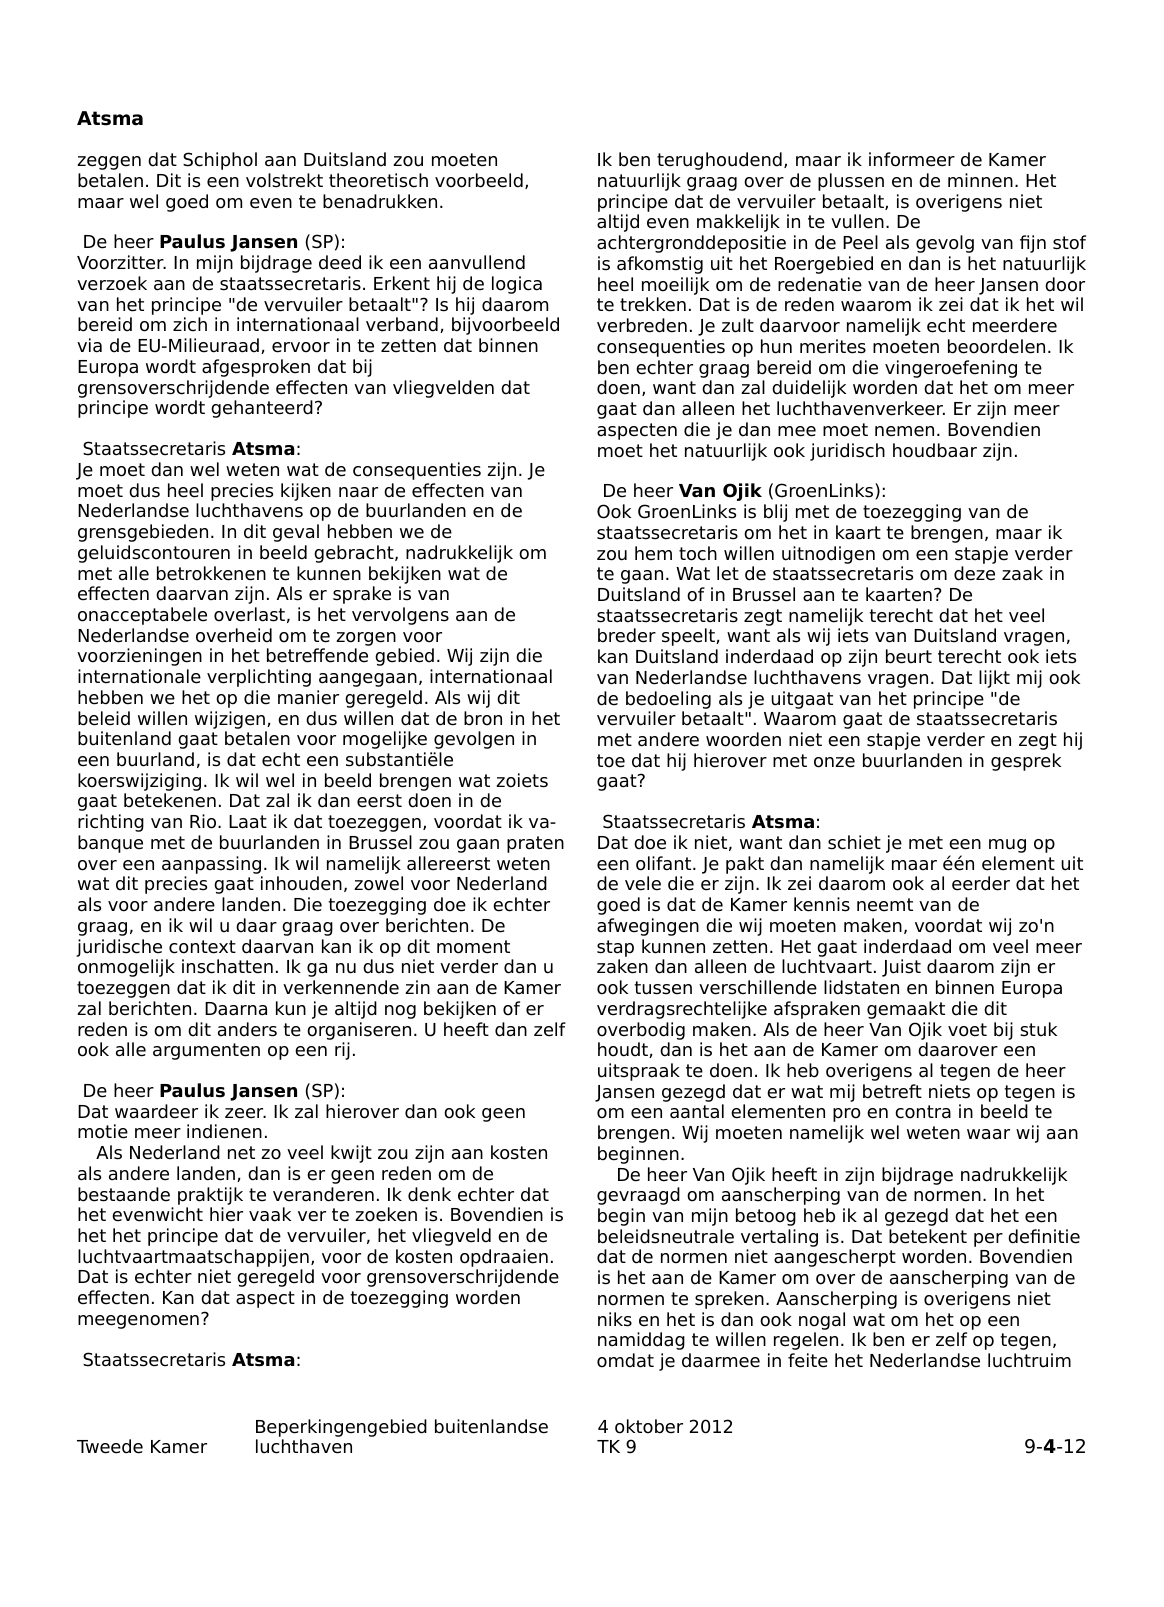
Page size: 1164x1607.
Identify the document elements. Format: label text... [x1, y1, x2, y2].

text Dat waardeer ik zeer. Ik zal hierover dan ook geen motie meer indienen. [77, 1102, 567, 1143]
text Dat doe ik niet, want dan schiet je met een mug op een olifant. Je pakt dan namelijk maar één element uit de vele die er zijn. Ik zei daarom ook al eerder dat het goed is dat de Kamer kennis neemt van de afwegingen die wij moeten maken, voordat wij zo'n stap kunnen zetten. Het gaat inderdaad om veel meer zaken dan alleen de luchtvaart. Juist daarom zijn er ook tussen verschillende lidstaten en binnen Europa verdragsrechtelijke afspraken gemaakt die dit overbodig maken. Als de heer Van Ojik voet bij stuk houdt, dan is het aan de Kamer om daarover een uitspraak te doen. Ik heb overigens al tegen de heer Jansen gezegd dat er wat mij betreft niets op tegen is om een aantal elementen pro en contra in beeld te brengen. Wij moeten namelijk wel weten waar wij aan beginnen. [596, 833, 1087, 1164]
text De heer Van Ojik heeft in zijn bijdrage nadrukkelijk gevraagd om aanscherping van de normen. In het begin van mijn betoog heb ik al gezegd dat het een beleidsneutrale vertaling is. Dat betekent per definitie dat de normen niet aangescherpt worden. Bovendien is het aan de Kamer om over de aanscherping van de normen te spreken. Aanscherping is overigens niet niks en het is dan ook nogal wat om het op een namiddag te willen regelen. Ik ben er zelf op tegen, omdat je daarmee in feite het Nederlandse luchtruim [596, 1164, 1087, 1372]
text Je moet dan wel weten wat de consequenties zijn. Je moet dus heel precies kijken naar de effecten van Nederlandse luchthavens op de buurlanden en de grensgebieden. In dit geval hebben we de geluidscontouren in beeld gebracht, nadrukkelijk om met alle betrokkenen te kunnen bekijken wat de effecten daarvan zijn. Als er sprake is van onacceptabele overlast, is het vervolgens aan de Nederlandse overheid om te zorgen voor voorzieningen in het betreffende gebied. Wij zijn die internationale verplichting aangegaan, internationaal hebben we het op die manier geregeld. Als wij dit beleid willen wijzigen, en dus willen dat de bron in het buitenland gaat betalen voor mogelijke gevolgen in een buurland, is dat echt een substantiële koerswijziging. Ik wil wel in beeld brengen wat zoiets gaat betekenen. Dat zal ik dan eerst doen in de richting van Rio. Laat ik dat toezeggen, voordat ik va-banque met de buurlanden in Brussel zou gaan praten over een aanpassing. Ik wil namelijk allereerst weten wat dit precies gaat inhouden, zowel voor Nederland als voor andere landen. Die toezegging doe ik echter graag, en ik wil u daar graag over berichten. De juridische context daarvan kan ik op dit moment onmogelijk inschatten. Ik ga nu dus niet verder dan u toezeggen dat ik dit in verkennende zin aan de Kamer zal berichten. Daarna kun je altijd nog bekijken of er reden is om dit anders te organiseren. U heeft dan zelf ook alle argumenten op een rij. [77, 460, 567, 1061]
text zeggen dat Schiphol aan Duitsland zou moeten betalen. Dit is een volstrekt theoretisch voorbeeld, maar wel goed om even te benadrukken. [77, 150, 567, 212]
text Ook GroenLinks is blij met de toezegging van de staatssecretaris om het in kaart te brengen, maar ik zou hem toch willen uitnodigen om een stapje verder te gaan. Wat let de staatssecretaris om deze zaak in Duitsland of in Brussel aan te kaarten? De staatssecretaris zegt namelijk terecht dat het veel breder speelt, want als wij iets van Duitsland vragen, kan Duitsland inderdaad op zijn beurt terecht ook iets van Nederlandse luchthavens vragen. Dat lijkt mij ook de bedoeling als je uitgaat van het principe "de vervuiler betaalt". Waarom gaat de staatssecretaris met andere woorden niet een stapje verder en zegt hij toe dat hij hierover met onze buurlanden in gesprek gaat? [596, 502, 1087, 792]
text De heer Paulus Jansen (SP): [77, 232, 567, 253]
text Staatssecretaris Atsma: [77, 439, 567, 460]
text De heer Paulus Jansen (SP): [77, 1081, 567, 1102]
text Ik ben terughoudend, maar ik informeer de Kamer natuurlijk graag over de plussen en de minnen. Het principe dat de vervuiler betaalt, is overigens niet altijd even makkelijk in te vullen. De achtergronddepositie in de Peel als gevolg van fijn stof is afkomstig uit het Roergebied en dan is het natuurlijk heel moeilijk om de redenatie van de heer Jansen door te trekken. Dat is de reden waarom ik zei dat ik het wil verbreden. Je zult daarvoor namelijk echt meerdere consequenties op hun merites moeten beoordelen. Ik ben echter graag bereid om die vingeroefening te doen, want dan zal duidelijk worden dat het om meer gaat dan alleen het luchthavenverkeer. Er zijn meer aspecten die je dan mee moet nemen. Bovendien moet het natuurlijk ook juridisch houdbaar zijn. [596, 150, 1087, 461]
text Staatssecretaris Atsma: [77, 1349, 567, 1370]
text De heer Van Ojik (GroenLinks): [596, 481, 1087, 502]
text Als Nederland net zo veel kwijt zou zijn aan kosten als andere landen, dan is er geen reden om de bestaande praktijk te veranderen. Ik denk echter dat het evenwicht hier vaak ver te zoeken is. Bovendien is het het principe dat de vervuiler, het vliegveld en de luchtvaartmaatschappijen, voor de kosten opdraaien. Dat is echter niet geregeld voor grensoverschrijdende effecten. Kan dat aspect in de toezegging worden meegenomen? [77, 1143, 567, 1329]
text Voorzitter. In mijn bijdrage deed ik een aanvullend verzoek aan de staatssecretaris. Erkent hij de logica van het principe "de vervuiler betaalt"? Is hij daarom bereid om zich in internationaal verband, bijvoorbeeld via de EU-Milieuraad, ervoor in te zetten dat binnen Europa wordt afgesproken dat bij grensoverschrijdende effecten van vliegvelden dat principe wordt gehanteerd? [77, 253, 567, 419]
text Staatssecretaris Atsma: [596, 812, 1087, 833]
